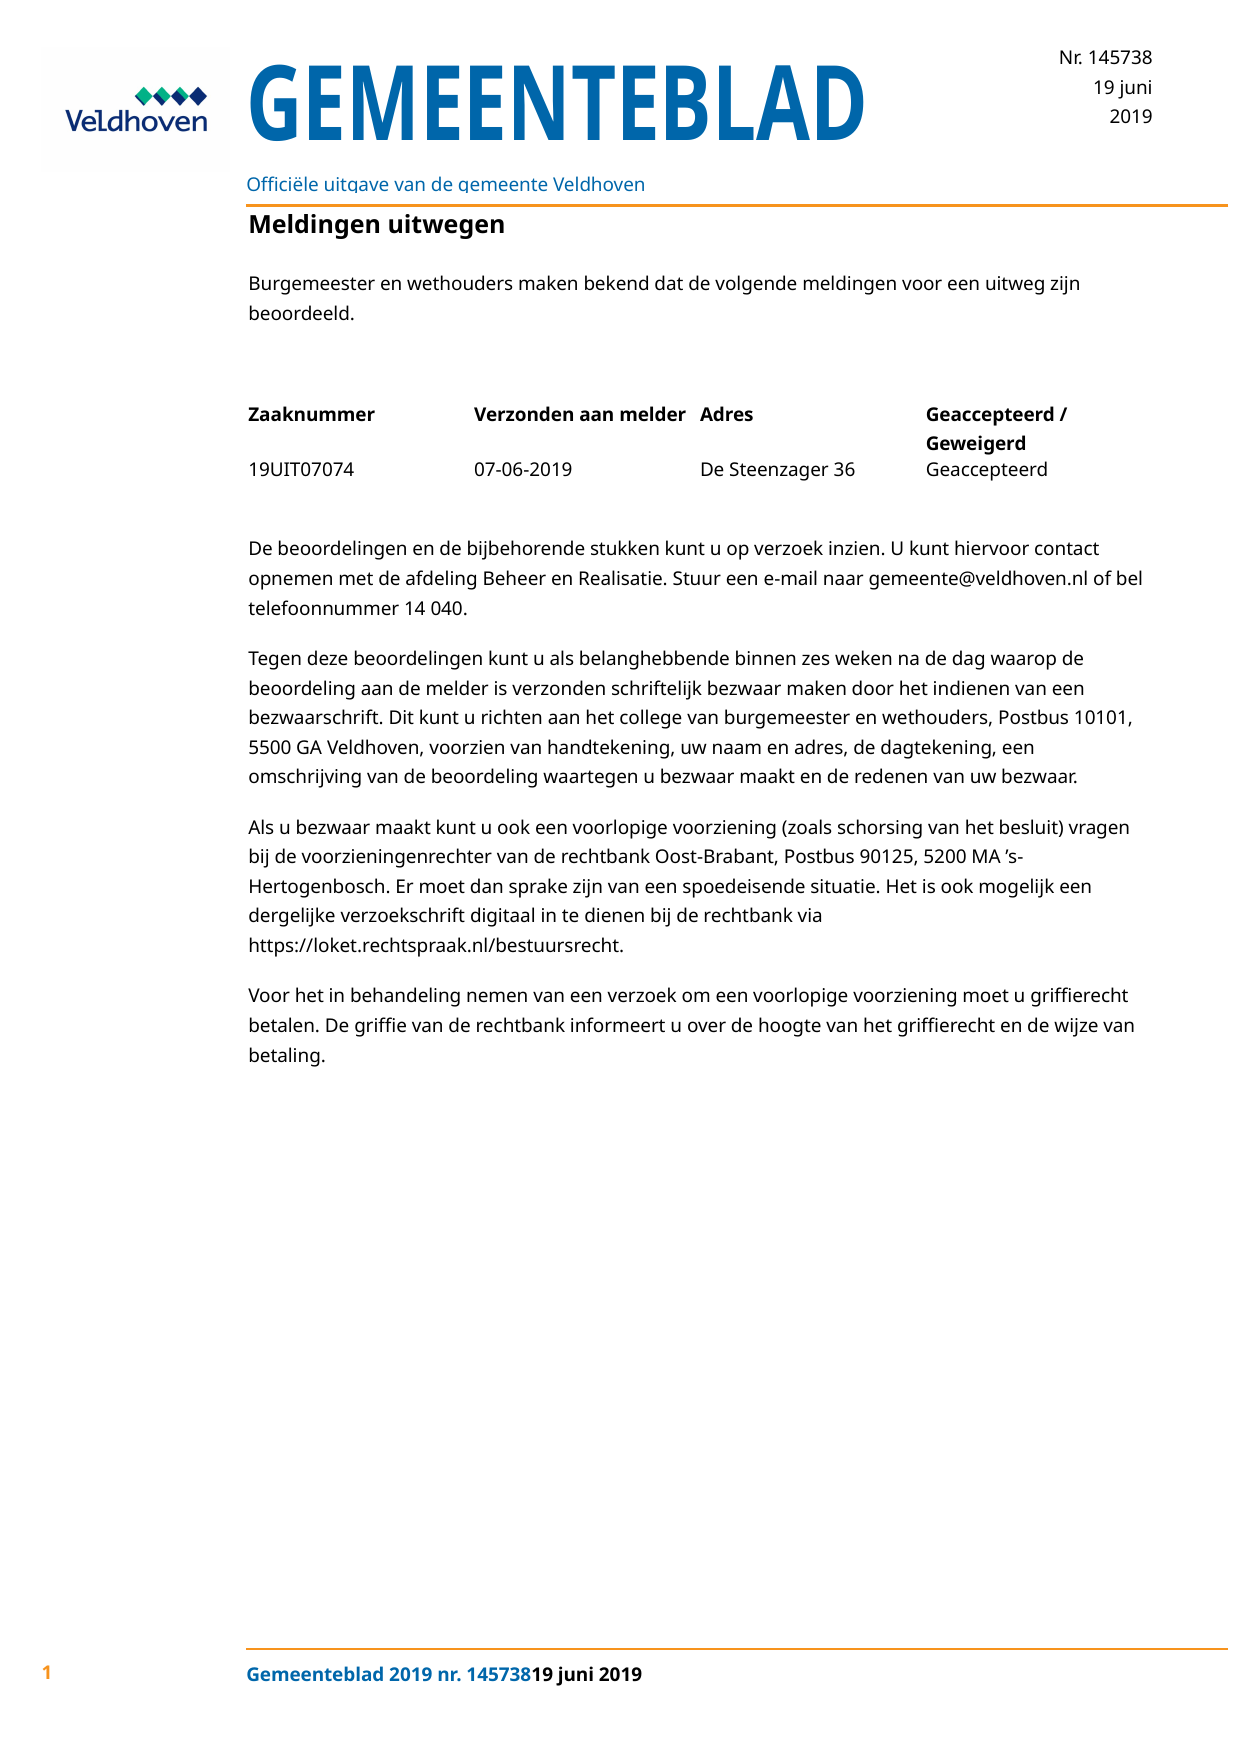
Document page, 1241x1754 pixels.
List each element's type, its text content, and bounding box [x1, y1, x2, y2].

picture [41, 47, 231, 172]
text Als u bezwaar maakt kunt u ook een voorlopige voorziening (zoals schorsing van het besluit) vragen bij de voorzieningenrechter van de rechtbank Oost-Brabant, Postbus 90125, 5200 MA ’s-Hertogenbosch. Er moet dan sprake zijn van een spoedeisende situatie. Het is ook mogelijk een dergelijke verzoekschrift digitaal in te dienen bij de rechtbank via https://loket.rechtspraak.nl/bestuursrecht. [248, 814, 1152, 958]
table_header Verzonden aan melder [474, 401, 700, 456]
table_header Zaaknummer [248, 401, 474, 456]
table_header Adres [700, 401, 926, 456]
text Voor het in behandeling nemen van een verzoek om een voorlopige voorziening moet u griffierecht betalen. De griffie van de rechtbank informeert u over de hoogte van het griffierecht en de wijze van betaling. [248, 983, 1152, 1067]
table_header Geaccepteerd / Geweigerd [926, 401, 1152, 456]
text Burgemeester en wethouders maken bekend dat de volgende meldingen voor een uitweg zijn beoordeeld. [248, 270, 1152, 326]
text De beoordelingen en de bijbehorende stukken kunt u op verzoek inzien. U kunt hiervoor contact opnemen met de afdeling Beheer en Realisatie. Stuur een e-mail naar gemeente@veldhoven.nl of bel telefoonnummer 14 040. [248, 536, 1152, 620]
text Meldingen uitwegen [248, 207, 1152, 241]
table_cell 19UIT07074 [248, 456, 474, 482]
table_cell 07-06-2019 [474, 456, 700, 482]
table_cell De Steenzager 36 [700, 456, 926, 482]
text Tegen deze beoordelingen kunt u als belanghebbende binnen zes weken na de dag waarop de beoordeling aan de melder is verzonden schriftelijk bezwaar maken door het indienen van een bezwaarschrift. Dit kunt u richten aan het college van burgemeester en wethouders, Postbus 10101, 5500 GA Veldhoven, voorzien van handtekening, uw naam en adres, de dagtekening, een omschrijving van de beoordeling waartegen u bezwaar maakt en de redenen van uw bezwaar. [248, 645, 1152, 789]
table_cell Geaccepteerd [926, 456, 1152, 482]
